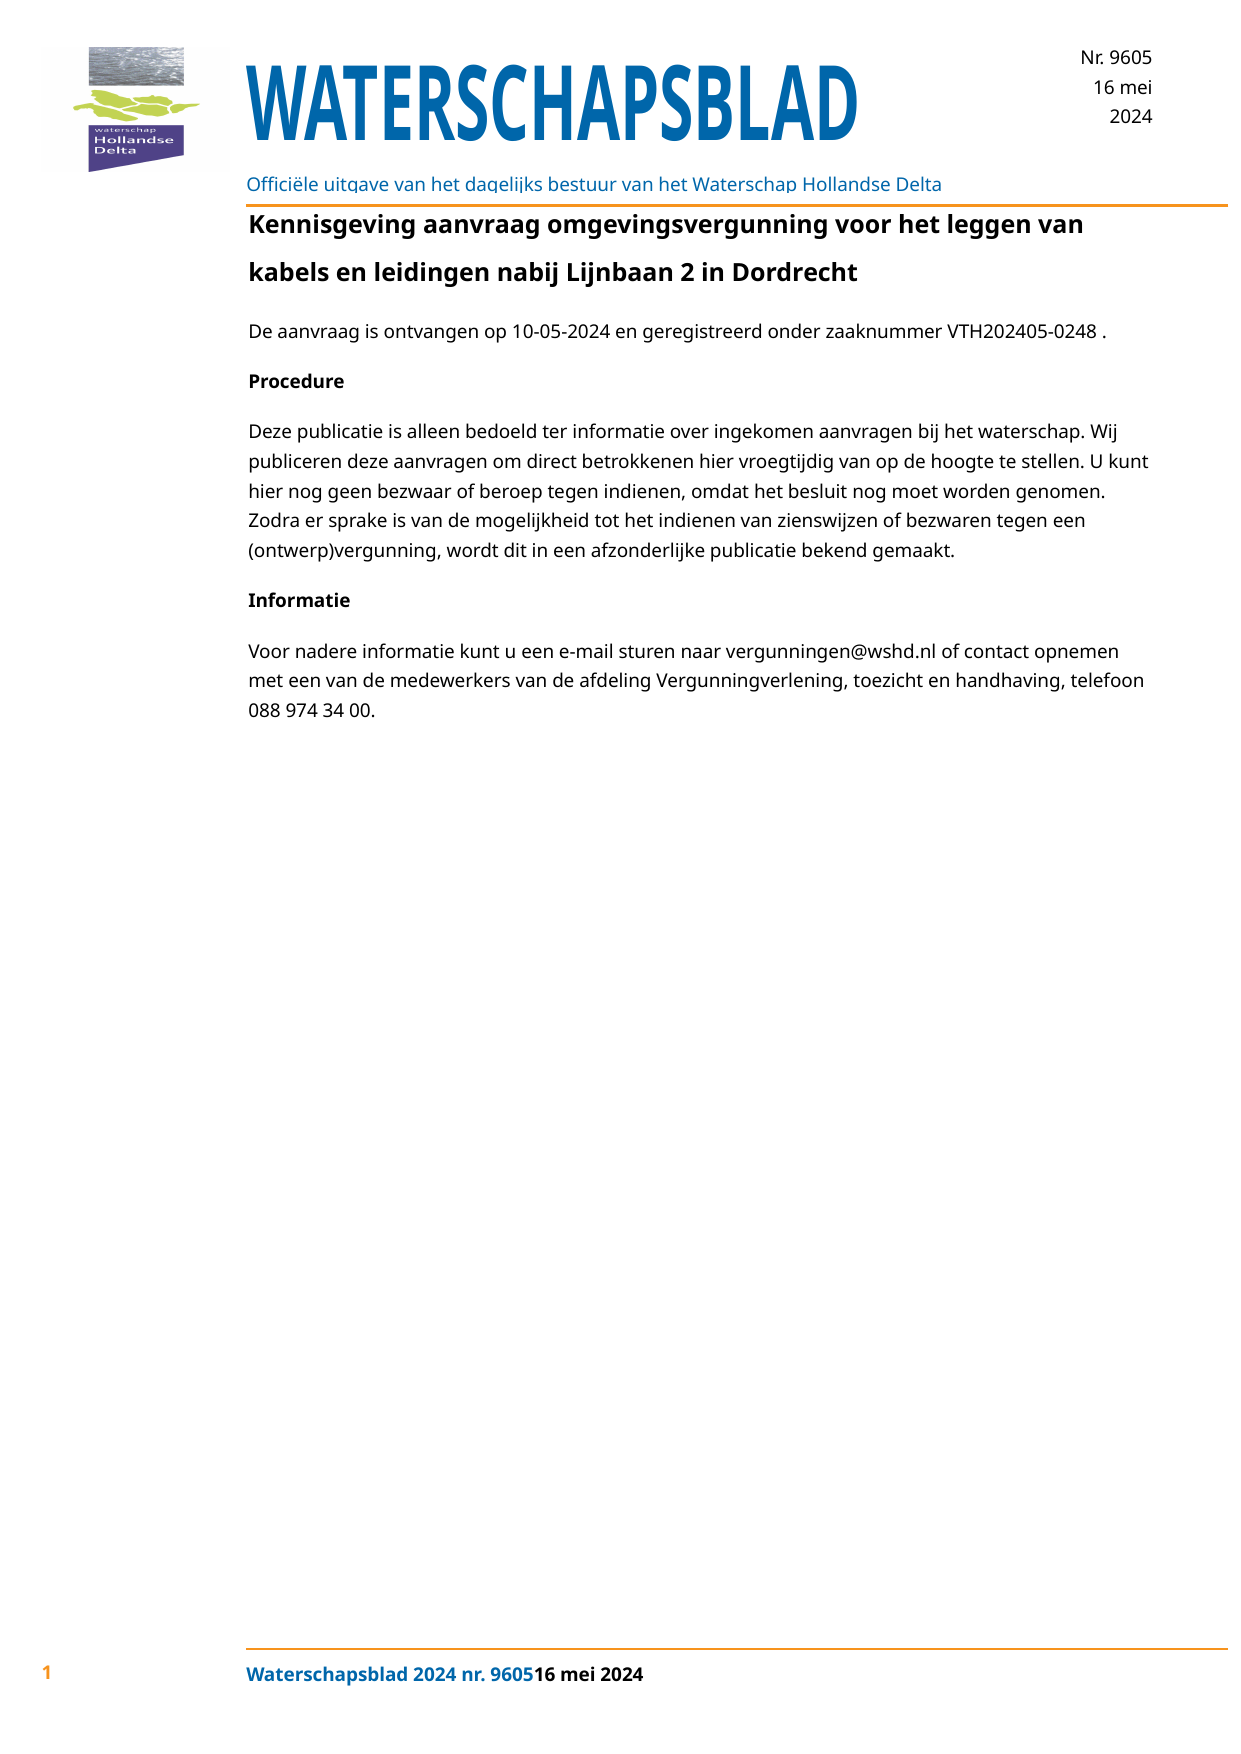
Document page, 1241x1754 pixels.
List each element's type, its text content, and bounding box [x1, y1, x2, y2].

text Procedure [248, 368, 1152, 394]
text De aanvraag is ontvangen op 10-05-2024 en geregistreerd onder zaaknummer VTH202405-0248 . [248, 318, 1152, 344]
text Voor nadere informatie kunt u een e-mail sturen naar vergunningen@wshd.nl of contact opnemen met een van de medewerkers van de afdeling Vergunningverlening, toezicht en handhaving, telefoon 088 974 34 00. [248, 638, 1152, 723]
picture [41, 47, 231, 172]
text Deze publicatie is alleen bedoeld ter informatie over ingekomen aanvragen bij het waterschap. Wij publiceren deze aanvragen om direct betrokkenen hier vroegtijdig van op de hoogte te stellen. U kunt hier nog geen bezwaar of beroep tegen indienen, omdat het besluit nog moet worden genomen. Zodra er sprake is van de mogelijkheid tot het indienen van zienswijzen of bezwaren tegen een (ontwerp)vergunning, wordt dit in een afzonderlijke publicatie bekend gemaakt. [248, 419, 1152, 563]
text Informatie [248, 587, 1152, 613]
text Kennisgeving aanvraag omgevingsvergunning voor het leggen van kabels en leidingen nabij Lijnbaan 2 in Dordrecht [248, 207, 1152, 288]
